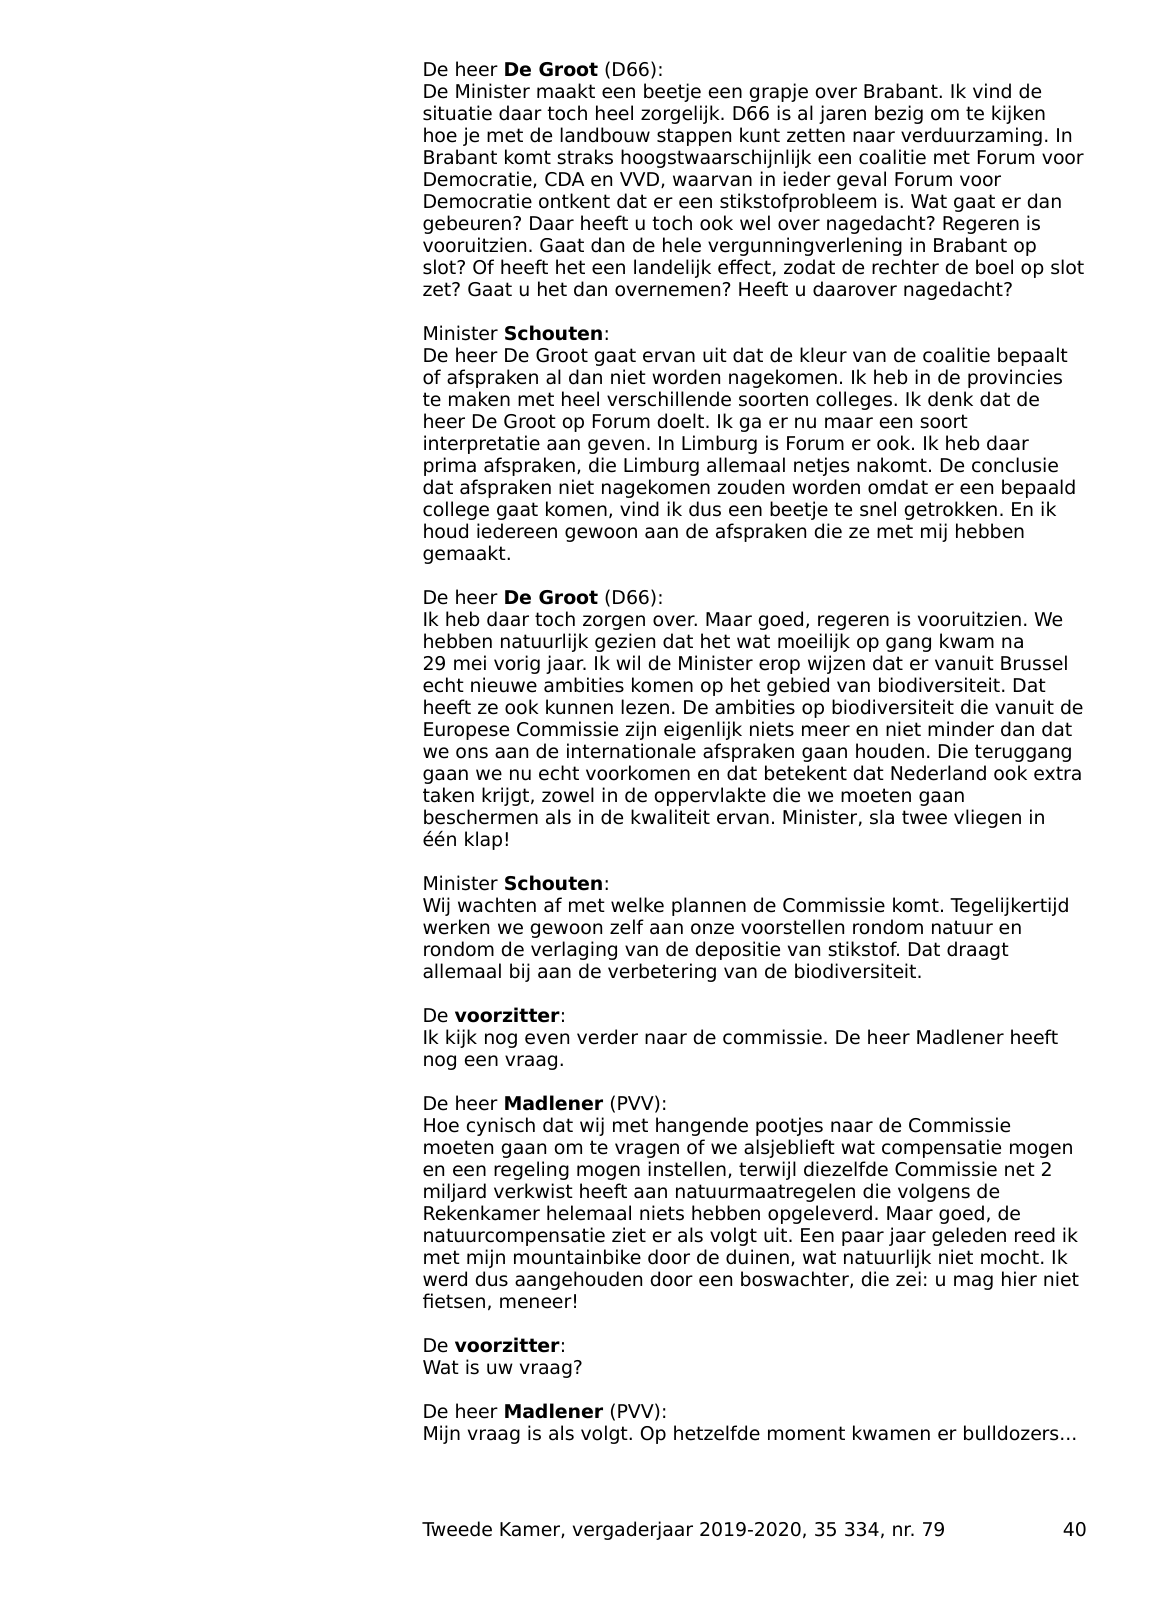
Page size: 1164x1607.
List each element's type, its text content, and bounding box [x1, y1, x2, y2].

text De voorzitter: [422, 1005, 1087, 1027]
text Wij wachten af met welke plannen de Commissie komt. Tegelijkertijd werken we gewoon zelf aan onze voorstellen rondom natuur en rondom de verlaging van de depositie van stikstof. Dat draagt allemaal bij aan de verbetering van de biodiversiteit. [422, 895, 1087, 983]
text Ik heb daar toch zorgen over. Maar goed, regeren is vooruitzien. We hebben natuurlijk gezien dat het wat moeilijk op gang kwam na 29 mei vorig jaar. Ik wil de Minister erop wijzen dat er vanuit Brussel echt nieuwe ambities komen op het gebied van biodiversiteit. Dat heeft ze ook kunnen lezen. De ambities op biodiversiteit die vanuit de Europese Commissie zijn eigenlijk niets meer en niet minder dan dat we ons aan de internationale afspraken gaan houden. Die teruggang gaan we nu echt voorkomen en dat betekent dat Nederland ook extra taken krijgt, zowel in de oppervlakte die we moeten gaan beschermen als in de kwaliteit ervan. Minister, sla twee vliegen in één klap! [422, 609, 1087, 851]
text De heer Madlener (PVV): [422, 1093, 1087, 1115]
text Mijn vraag is als volgt. Op hetzelfde moment kwamen er bulldozers... [422, 1423, 1087, 1445]
text De heer De Groot gaat ervan uit dat de kleur van de coalitie bepaalt of afspraken al dan niet worden nagekomen. Ik heb in de provincies te maken met heel verschillende soorten colleges. Ik denk dat de heer De Groot op Forum doelt. Ik ga er nu maar een soort interpretatie aan geven. In Limburg is Forum er ook. Ik heb daar prima afspraken, die Limburg allemaal netjes nakomt. De conclusie dat afspraken niet nagekomen zouden worden omdat er een bepaald college gaat komen, vind ik dus een beetje te snel getrokken. En ik houd iedereen gewoon aan de afspraken die ze met mij hebben gemaakt. [422, 345, 1087, 565]
text Wat is uw vraag? [422, 1357, 1087, 1379]
text Minister Schouten: [422, 323, 1087, 345]
text De heer Madlener (PVV): [422, 1401, 1087, 1423]
text De Minister maakt een beetje een grapje over Brabant. Ik vind de situatie daar toch heel zorgelijk. D66 is al jaren bezig om te kijken hoe je met de landbouw stappen kunt zetten naar verduurzaming. In Brabant komt straks hoogstwaarschijnlijk een coalitie met Forum voor Democratie, CDA en VVD, waarvan in ieder geval Forum voor Democratie ontkent dat er een stikstofprobleem is. Wat gaat er dan gebeuren? Daar heeft u toch ook wel over nagedacht? Regeren is vooruitzien. Gaat dan de hele vergunningverlening in Brabant op slot? Of heeft het een landelijk effect, zodat de rechter de boel op slot zet? Gaat u het dan overnemen? Heeft u daarover nagedacht? [422, 81, 1087, 301]
text Ik kijk nog even verder naar de commissie. De heer Madlener heeft nog een vraag. [422, 1027, 1087, 1071]
text De voorzitter: [422, 1335, 1087, 1357]
text De heer De Groot (D66): [422, 59, 1087, 81]
text De heer De Groot (D66): [422, 587, 1087, 609]
text Minister Schouten: [422, 873, 1087, 895]
text Hoe cynisch dat wij met hangende pootjes naar de Commissie moeten gaan om te vragen of we alsjeblieft wat compensatie mogen en een regeling mogen instellen, terwijl diezelfde Commissie net 2 miljard verkwist heeft aan natuurmaatregelen die volgens de Rekenkamer helemaal niets hebben opgeleverd. Maar goed, de natuurcompensatie ziet er als volgt uit. Een paar jaar geleden reed ik met mijn mountainbike door de duinen, wat natuurlijk niet mocht. Ik werd dus aangehouden door een boswachter, die zei: u mag hier niet fietsen, meneer! [422, 1115, 1087, 1313]
